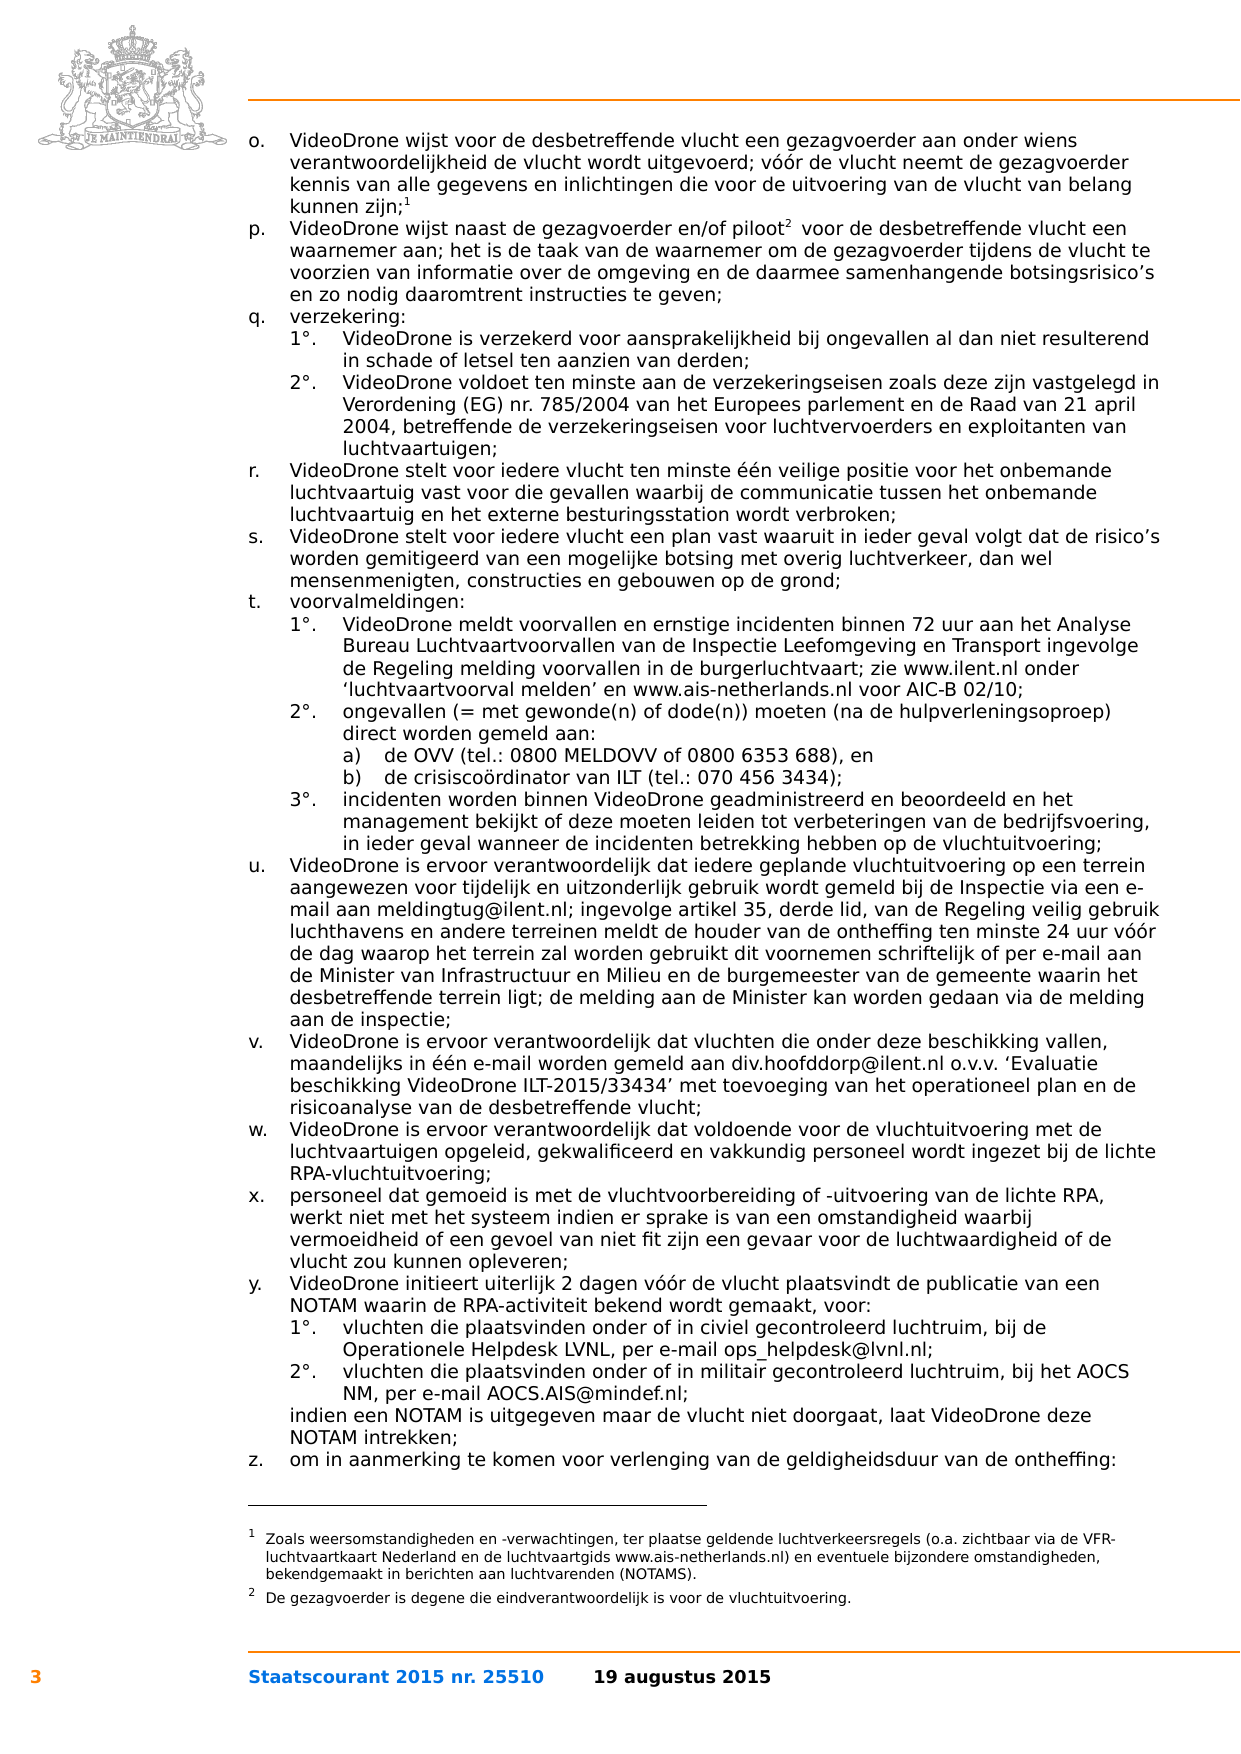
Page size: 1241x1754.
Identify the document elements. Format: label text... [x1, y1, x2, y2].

picture [38, 25, 227, 150]
text w. VideoDrone is ervoor verantwoordelijk dat voldoende voor de vluchtuitvoering met de luchtvaartuigen opgeleid, gekwalificeerd en vakkundig personeel wordt ingezet bij de lichte RPA-vluchtuitvoering; [248, 1119, 1163, 1185]
text Zoals weersomstandigheden en -verwachtingen, ter plaatse geldende luchtverkeersregels (o.a. zichtbaar via de VFR-luchtvaartkaart Nederland en de luchtvaartgids www.ais-netherlands.nl) en eventuele bijzondere omstandigheden, bekendgemaakt in berichten aan luchtvarenden (NOTAMS). [248, 1527, 1163, 1583]
text y. VideoDrone initieert uiterlijk 2 dagen vóór de vlucht plaatsvindt de publicatie van een NOTAM waarin de RPA-activiteit bekend wordt gemaakt, voor: [248, 1273, 1163, 1317]
text x. personeel dat gemoeid is met de vluchtvoorbereiding of -uitvoering van de lichte RPA, werkt niet met het systeem indien er sprake is van een omstandigheid waarbij vermoeidheid of een gevoel van niet fit zijn een gevaar voor de luchtwaardigheid of de vlucht zou kunnen opleveren; [248, 1185, 1163, 1273]
text 3°. incidenten worden binnen VideoDrone geadministreerd en beoordeeld en het management bekijkt of deze moeten leiden tot verbeteringen van de bedrijfsvoering, in ieder geval wanneer de incidenten betrekking hebben op de vluchtuitvoering; [289, 789, 1163, 855]
text s. VideoDrone stelt voor iedere vlucht een plan vast waaruit in ieder geval volgt dat de risico’s worden gemitigeerd van een mogelijke botsing met overig luchtverkeer, dan wel mensenmenigten, constructies en gebouwen op de grond; [248, 526, 1163, 591]
text u. VideoDrone is ervoor verantwoordelijk dat iedere geplande vluchtuitvoering op een terrein aangewezen voor tijdelijk en uitzonderlijk gebruik wordt gemeld bij de Inspectie via een e-mail aan meldingtug@ilent.nl; ingevolge artikel 35, derde lid, van de Regeling veilig gebruik luchthavens en andere terreinen meldt de houder van de ontheffing ten minste 24 uur vóór de dag waarop het terrein zal worden gebruikt dit voornemen schriftelijk of per e-mail aan de Minister van Infrastructuur en Milieu en de burgemeester van de gemeente waarin het desbetreffende terrein ligt; de melding aan de Minister kan worden gedaan via de melding aan de inspectie; [248, 855, 1163, 1031]
text 2°. vluchten die plaatsvinden onder of in militair gecontroleerd luchtruim, bij het AOCS NM, per e-mail AOCS.AIS@mindef.nl; [289, 1361, 1163, 1405]
text v. VideoDrone is ervoor verantwoordelijk dat vluchten die onder deze beschikking vallen, maandelijks in één e-mail worden gemeld aan div.hoofddorp@ilent.nl o.v.v. ‘Evaluatie beschikking VideoDrone ILT-2015/33434’ met toevoeging van het operationeel plan en de risicoanalyse van de desbetreffende vlucht; [248, 1031, 1163, 1119]
text p. VideoDrone wijst naast de gezagvoerder en/of piloot voor de desbetreffende vlucht een waarnemer aan; het is de taak van de waarnemer om de gezagvoerder tijdens de vlucht te voorzien van informatie over de omgeving en de daarmee samenhangende botsingsrisico’s en zo nodig daaromtrent instructies te geven; [248, 218, 1163, 306]
text r. VideoDrone stelt voor iedere vlucht ten minste één veilige positie voor het onbemande luchtvaartuig vast voor die gevallen waarbij de communicatie tussen het onbemande luchtvaartuig en het externe besturingsstation wordt verbroken; [248, 459, 1163, 526]
text De gezagvoerder is degene die eindverantwoordelijk is voor de vluchtuitvoering. [248, 1586, 1163, 1608]
text b) de crisiscoördinator van ILT (tel.: 070 456 3434); [342, 767, 1163, 789]
text 1°. VideoDrone is verzekerd voor aansprakelijkheid bij ongevallen al dan niet resulterend in schade of letsel ten aanzien van derden; [289, 328, 1163, 372]
text 2°. VideoDrone voldoet ten minste aan de verzekeringseisen zoals deze zijn vastgelegd in Verordening (EG) nr. 785/2004 van het Europees parlement en de Raad van 21 april 2004, betreffende de verzekeringseisen voor luchtvervoerders en exploitanten van luchtvaartuigen; [289, 372, 1163, 459]
text 1°. vluchten die plaatsvinden onder of in civiel gecontroleerd luchtruim, bij de Operationele Helpdesk LVNL, per e-mail ops_helpdesk@lvnl.nl; [289, 1317, 1163, 1361]
text z. om in aanmerking te komen voor verlenging van de geldigheidsduur van de ontheffing: [248, 1449, 1163, 1471]
text 2°. ongevallen (= met gewonde(n) of dode(n)) moeten (na de hulpverleningsoproep) direct worden gemeld aan: [289, 701, 1163, 745]
text t. voorvalmeldingen: [248, 591, 1163, 613]
text 1°. VideoDrone meldt voorvallen en ernstige incidenten binnen 72 uur aan het Analyse Bureau Luchtvaartvoorvallen van de Inspectie Leefomgeving en Transport ingevolge de Regeling melding voorvallen in de burgerluchtvaart; zie www.ilent.nl onder ‘luchtvaartvoorval melden’ en www.ais-netherlands.nl voor AIC-B 02/10; [289, 613, 1163, 701]
text o. VideoDrone wijst voor de desbetreffende vlucht een gezagvoerder aan onder wiens verantwoordelijkheid de vlucht wordt uitgevoerd; vóór de vlucht neemt de gezagvoerder kennis van alle gegevens en inlichtingen die voor de uitvoering van de vlucht van belang kunnen zijn; [248, 130, 1163, 218]
text indien een NOTAM is uitgegeven maar de vlucht niet doorgaat, laat VideoDrone deze NOTAM intrekken; [289, 1405, 1163, 1449]
text a) de OVV (tel.: 0800 MELDOVV of 0800 6353 688), en [342, 745, 1163, 767]
text q. verzekering: [248, 306, 1163, 328]
